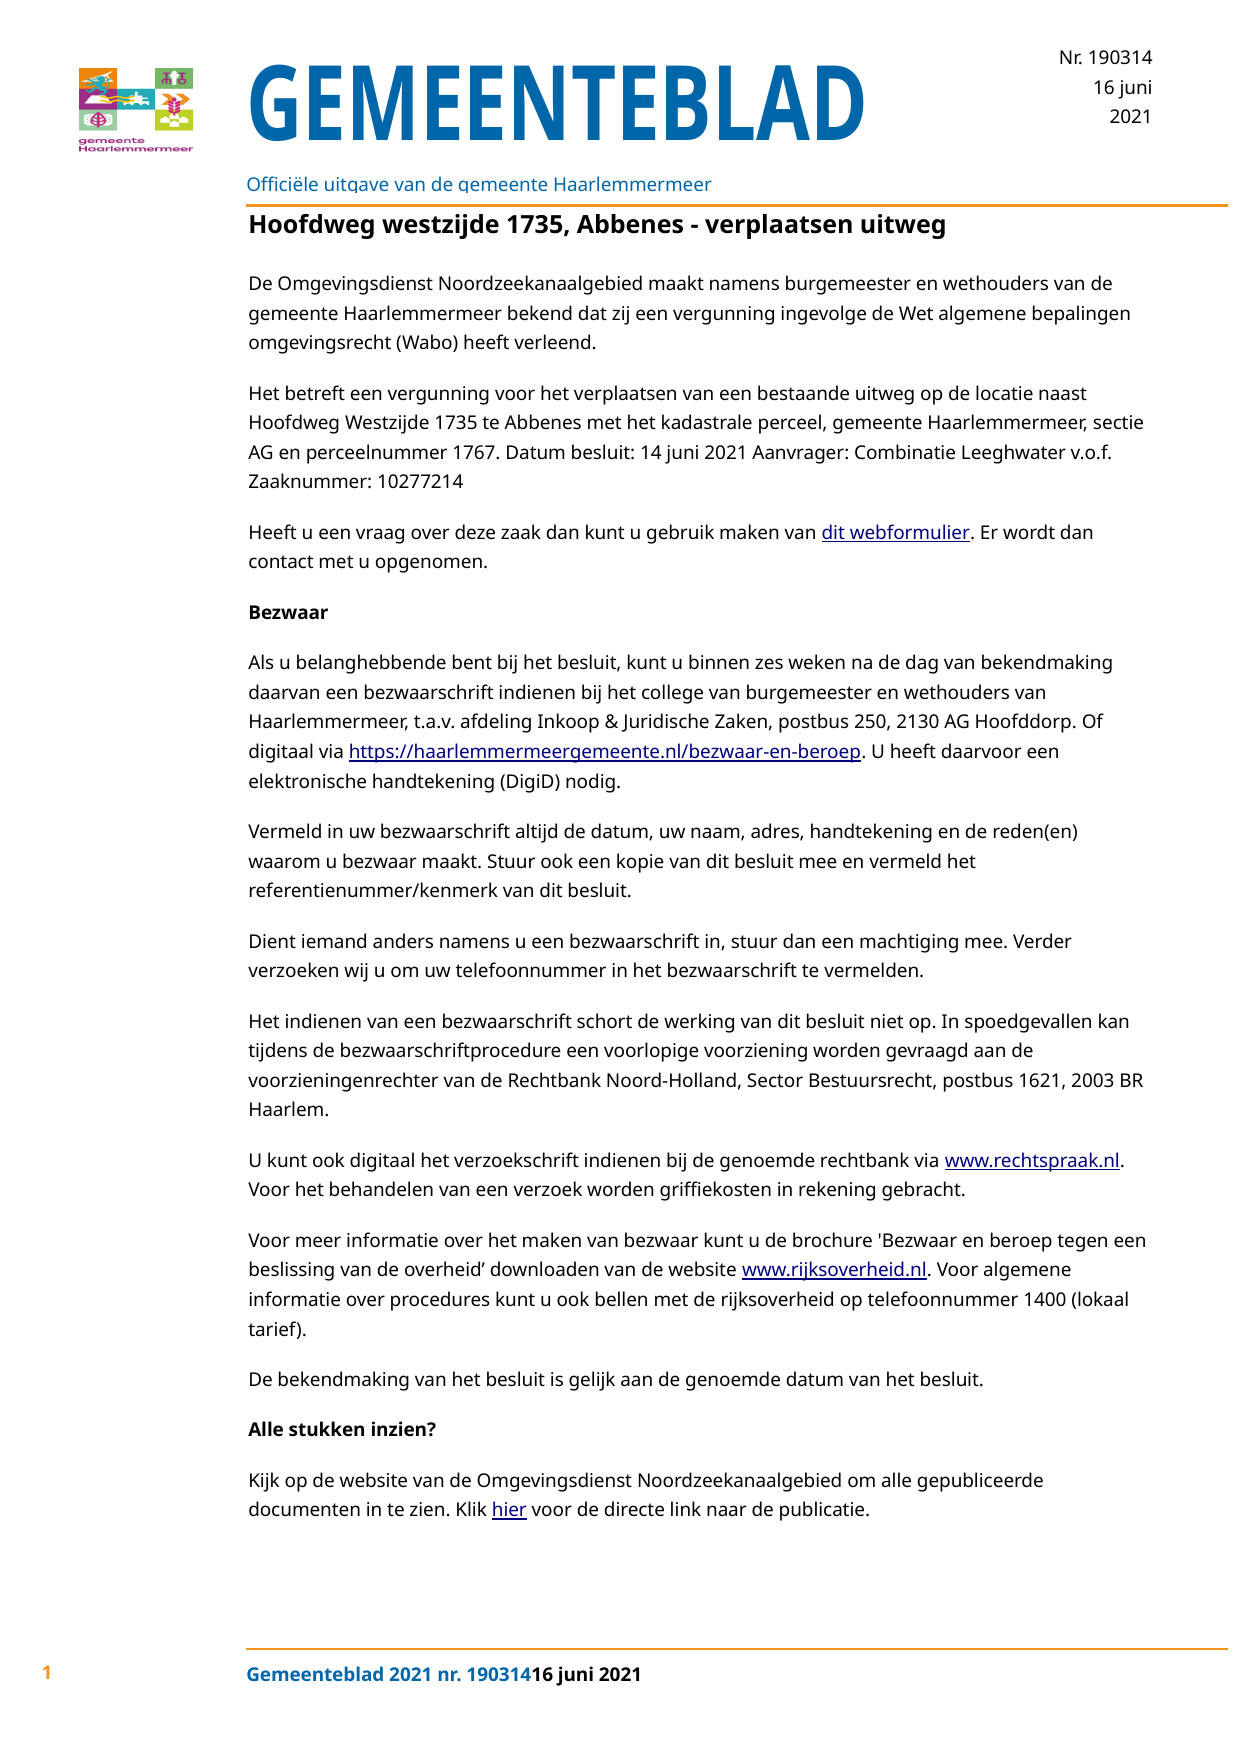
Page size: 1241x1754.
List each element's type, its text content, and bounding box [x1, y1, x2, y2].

text Voor meer informatie over het maken van bezwaar kunt u de brochure 'Bezwaar en beroep tegen een beslissing van de overheid’ downloaden van de website www.rijksoverheid.nl. Voor algemene informatie over procedures kunt u ook bellen met de rijksoverheid op telefoonnummer 1400 (lokaal tarief). [248, 1227, 1152, 1341]
text Hoofdweg westzijde 1735, Abbenes - verplaatsen uitweg [248, 207, 1152, 241]
text Het indienen van een bezwaarschrift schort de werking van dit besluit niet op. In spoedgevallen kan tijdens de bezwaarschriftprocedure een voorlopige voorziening worden gevraagd aan de voorzieningenrechter van de Rechtbank Noord-Holland, Sector Bestuursrecht, postbus 1621, 2003 BR Haarlem. [248, 1008, 1152, 1122]
text Kijk op de website van de Omgevingsdienst Noordzeekanaalgebied om alle gepubliceerde documenten in te zien. Klik hier voor de directe link naar de publicatie. [248, 1467, 1152, 1522]
text Als u belanghebbende bent bij het besluit, kunt u binnen zes weken na de dag van bekendmaking daarvan een bezwaarschrift indienen bij het college van burgemeester en wethouders van Haarlemmermeer, t.a.v. afdeling Inkoop & Juridische Zaken, postbus 250, 2130 AG Hoofddorp. Of digitaal via https://haarlemmermeergemeente.nl/bezwaar-en-beroep. U heeft daarvoor een elektronische handtekening (DigiD) nodig. [248, 649, 1152, 793]
text Dient iemand anders namens u een bezwaarschrift in, stuur dan een machtiging mee. Verder verzoeken wij u om uw telefoonnummer in het bezwaarschrift te vermelden. [248, 928, 1152, 983]
text De Omgevingsdienst Noordzeekanaalgebied maakt namens burgemeester en wethouders van de gemeente Haarlemmermeer bekend dat zij een vergunning ingevolge de Wet algemene bepalingen omgevingsrecht (Wabo) heeft verleend. [248, 270, 1152, 355]
text U kunt ook digitaal het verzoekschrift indienen bij de genoemde rechtbank via www.rechtspraak.nl. Voor het behandelen van een verzoek worden griffiekosten in rekening gebracht. [248, 1147, 1152, 1202]
picture [41, 47, 231, 172]
text Bezwaar [248, 599, 1152, 625]
text Heeft u een vraag over deze zaak dan kunt u gebruik maken van dit webformulier. Er wordt dan contact met u opgenomen. [248, 519, 1152, 574]
text Vermeld in uw bezwaarschrift altijd de datum, uw naam, adres, handtekening en de reden(en) waarom u bezwaar maakt. Stuur ook een kopie van dit besluit mee en vermeld het referentienummer/kenmerk van dit besluit. [248, 818, 1152, 903]
text Alle stukken inzien? [248, 1417, 1152, 1442]
text Het betreft een vergunning voor het verplaatsen van een bestaande uitweg op de locatie naast Hoofdweg Westzijde 1735 te Abbenes met het kadastrale perceel, gemeente Haarlemmermeer, sectie AG en perceelnummer 1767. Datum besluit: 14 juni 2021 Aanvrager: Combinatie Leeghwater v.o.f. Zaaknummer: 10277214 [248, 380, 1152, 494]
text De bekendmaking van het besluit is gelijk aan de genoemde datum van het besluit. [248, 1366, 1152, 1392]
